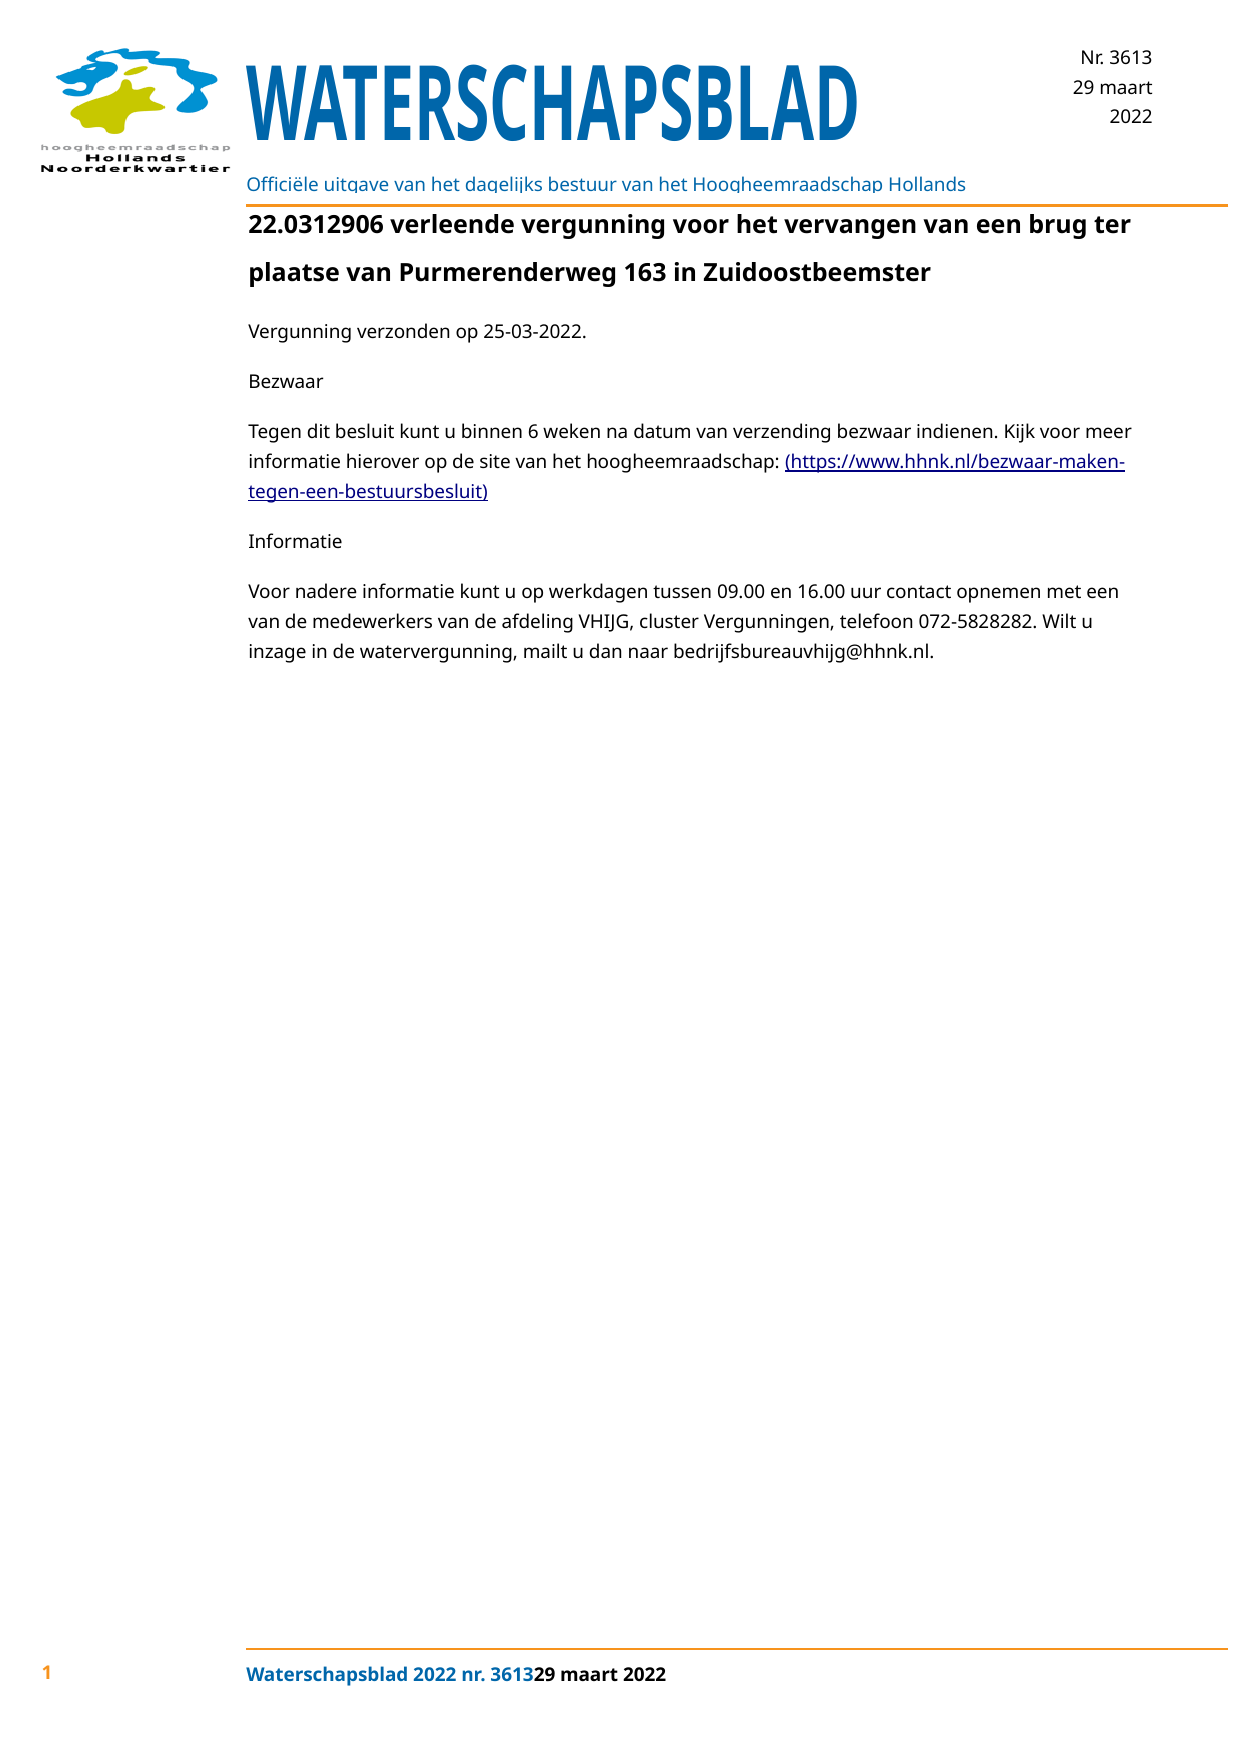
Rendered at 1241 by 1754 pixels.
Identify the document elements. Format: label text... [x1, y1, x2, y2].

text Informatie [248, 528, 1152, 554]
text Vergunning verzonden op 25-03-2022. [248, 318, 1152, 344]
text Bezwaar [248, 368, 1152, 394]
text Tegen dit besluit kunt u binnen 6 weken na datum van verzending bezwaar indienen. Kijk voor meer informatie hierover op de site van het hoogheemraadschap: (https://www.hhnk.nl/bezwaar-maken-tegen-een-bestuursbesluit) [248, 419, 1152, 504]
text Voor nadere informatie kunt u op werkdagen tussen 09.00 en 16.00 uur contact opnemen met een van de medewerkers van de afdeling VHIJG, cluster Vergunningen, telefoon 072-5828282. Wilt u inzage in de watervergunning, mailt u dan naar bedrijfsbureauvhijg@hhnk.nl. [248, 579, 1152, 664]
picture [41, 47, 231, 172]
text 22.0312906 verleende vergunning voor het vervangen van een brug ter plaatse van Purmerenderweg 163 in Zuidoostbeemster [248, 207, 1152, 288]
